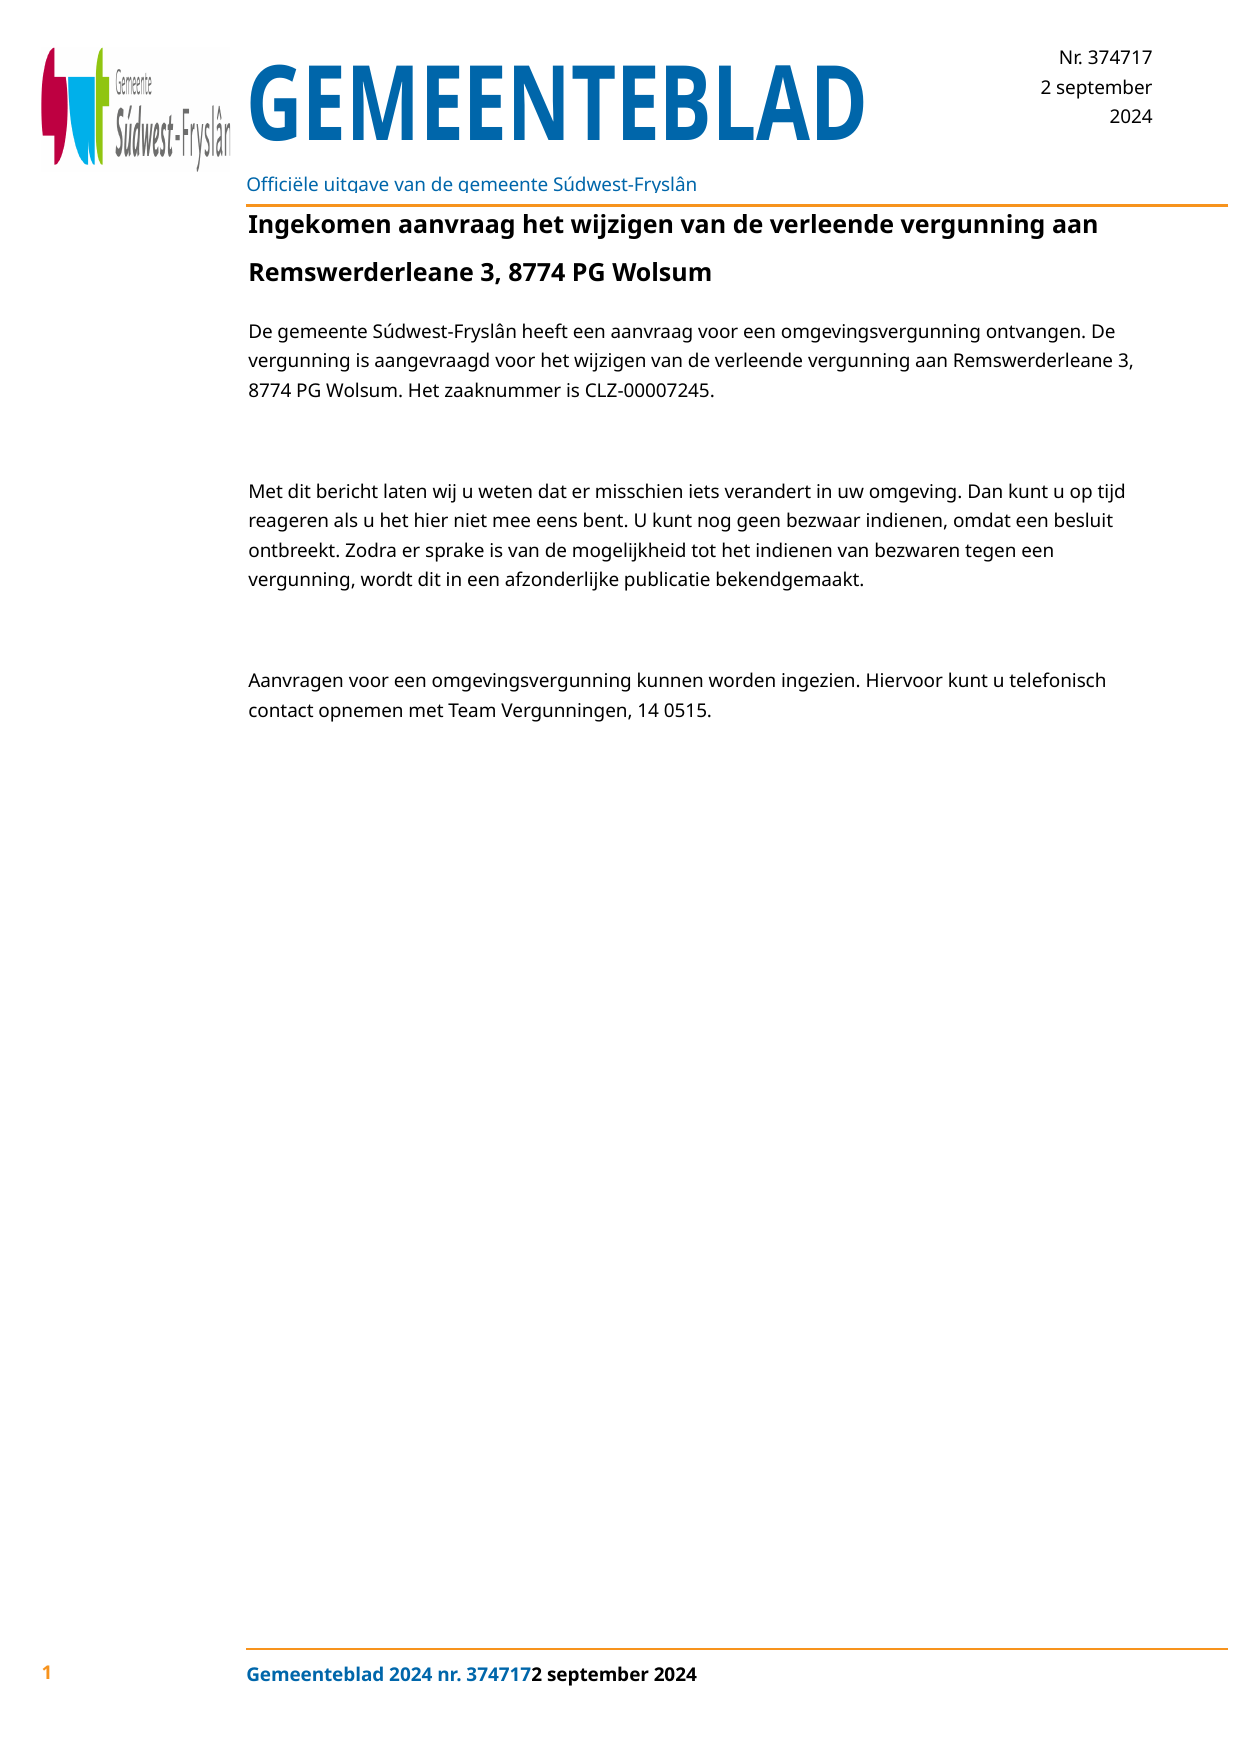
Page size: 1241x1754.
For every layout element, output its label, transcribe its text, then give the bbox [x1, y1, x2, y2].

text Aanvragen voor een omgevingsvergunning kunnen worden ingezien. Hiervoor kunt u telefonisch contact opnemen met Team Vergunningen, 14 0515. [248, 667, 1152, 723]
text Ingekomen aanvraag het wijzigen van de verleende vergunning aan Remswerderleane 3, 8774 PG Wolsum [248, 207, 1152, 288]
text De gemeente Súdwest-Fryslân heeft een aanvraag voor een omgevingsvergunning ontvangen. De vergunning is aangevraagd voor het wijzigen van de verleende vergunning aan Remswerderleane 3, 8774 PG Wolsum. Het zaaknummer is CLZ-00007245. [248, 318, 1152, 403]
text Met dit bericht laten wij u weten dat er misschien iets verandert in uw omgeving. Dan kunt u op tijd reageren als u het hier niet mee eens bent. U kunt nog geen bezwaar indienen, omdat een besluit ontbreekt. Zodra er sprake is van de mogelijkheid tot het indienen van bezwaren tegen een vergunning, wordt dit in een afzonderlijke publicatie bekendgemaakt. [248, 478, 1152, 592]
picture [41, 47, 231, 172]
